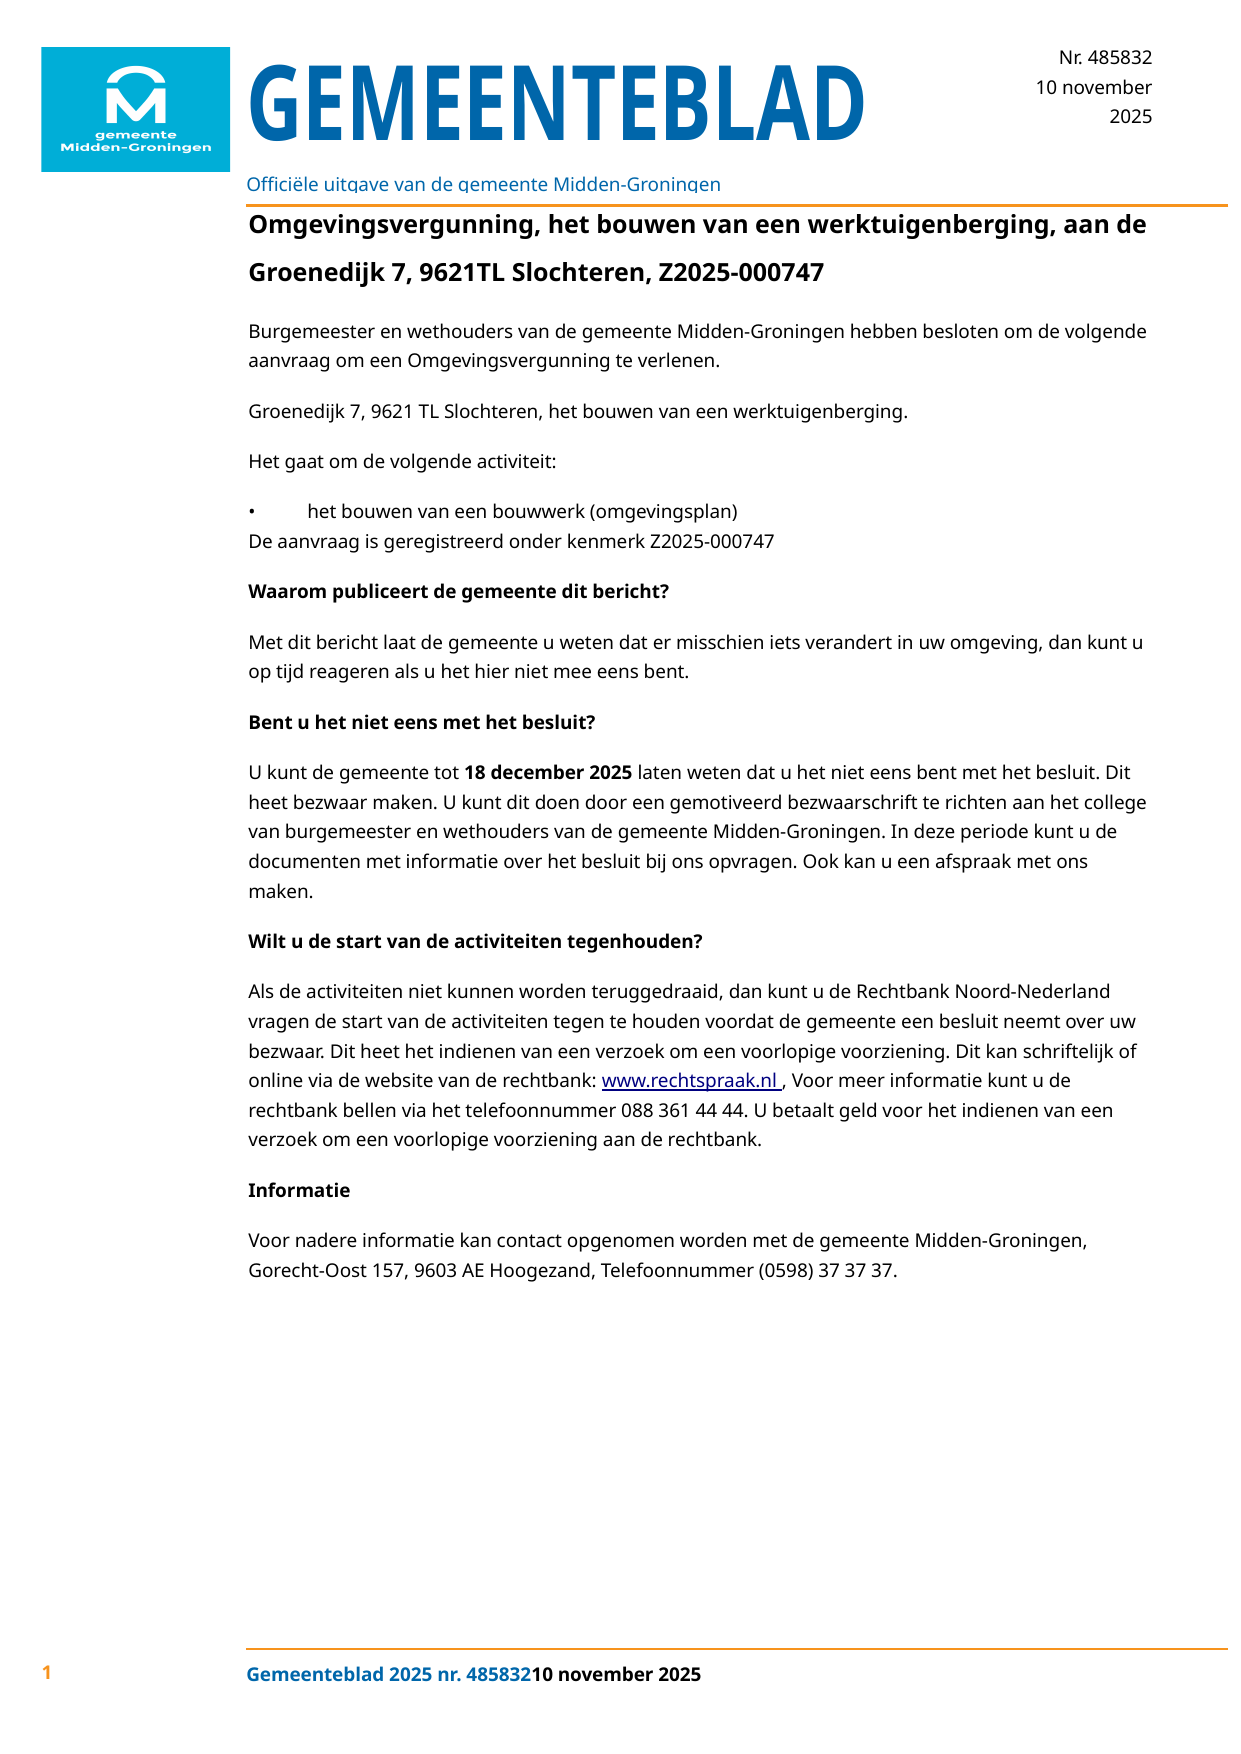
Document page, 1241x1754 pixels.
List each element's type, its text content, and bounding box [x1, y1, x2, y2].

picture [184, 146, 190, 153]
text Met dit bericht laat de gemeente u weten dat er misschien iets verandert in uw omgeving, dan kunt u op tijd reageren als u het hier niet mee eens bent. [248, 629, 1152, 684]
text Burgemeester en wethouders van de gemeente Midden-Groningen hebben besloten om de volgende aanvraag om een Omgevingsvergunning te verlenen. [248, 318, 1152, 373]
text Voor nadere informatie kan contact opgenomen worden met de gemeente Midden-Groningen, Gorecht-Oost 157, 9603 AE Hoogezand, Telefoonnummer (0598) 37 37 37. [248, 1227, 1152, 1283]
text Groenedijk 7, 9621 TL Slochteren, het bouwen van een werktuigenberging. [248, 398, 1152, 424]
picture [108, 66, 164, 82]
text Het gaat om de volgende activiteit: [248, 448, 1152, 474]
text Als de activiteiten niet kunnen worden teruggedraaid, dan kunt u de Rechtbank Noord-Nederland vragen de start van de activiteiten tegen te houden voordat de gemeente een besluit neemt over uw bezwaar. Dit heet het indienen van een verzoek om een voorlopige voorziening. Dit kan schriftelijk of online via de website van de rechtbank: www.rechtspraak.nl , Voor meer informatie kunt u de rechtbank bellen via het telefoonnummer 088 361 44 44. U betaalt geld voor het indienen van een verzoek om een voorlopige voorziening aan de rechtbank. [248, 979, 1152, 1152]
text De aanvraag is geregistreerd onder kenmerk Z2025-000747 [248, 528, 1152, 554]
text U kunt de gemeente tot 18 december 2025 laten weten dat u het niet eens bent met het besluit. Dit heet bezwaar maken. U kunt dit doen door een gemotiveerd bezwaarschrift te richten aan het college van burgemeester en wethouders van de gemeente Midden-Groningen. In deze periode kunt u de documenten met informatie over het besluit bij ons opvragen. Ook kan u een afspraak met ons maken. [248, 759, 1152, 904]
text Informatie [248, 1177, 1152, 1203]
list het bouwen van een bouwwerk (omgevingsplan) [248, 499, 1152, 524]
picture [107, 89, 165, 122]
text Bent u het niet eens met het besluit? [248, 709, 1152, 735]
text Omgevingsvergunning, het bouwen van een werktuigenberging, aan de Groenedijk 7, 9621TL Slochteren, Z2025-000747 [248, 207, 1152, 288]
text Wilt u de start van de activiteiten tegenhouden? [248, 928, 1152, 954]
text Waarom publiceert de gemeente dit bericht? [248, 579, 1152, 604]
